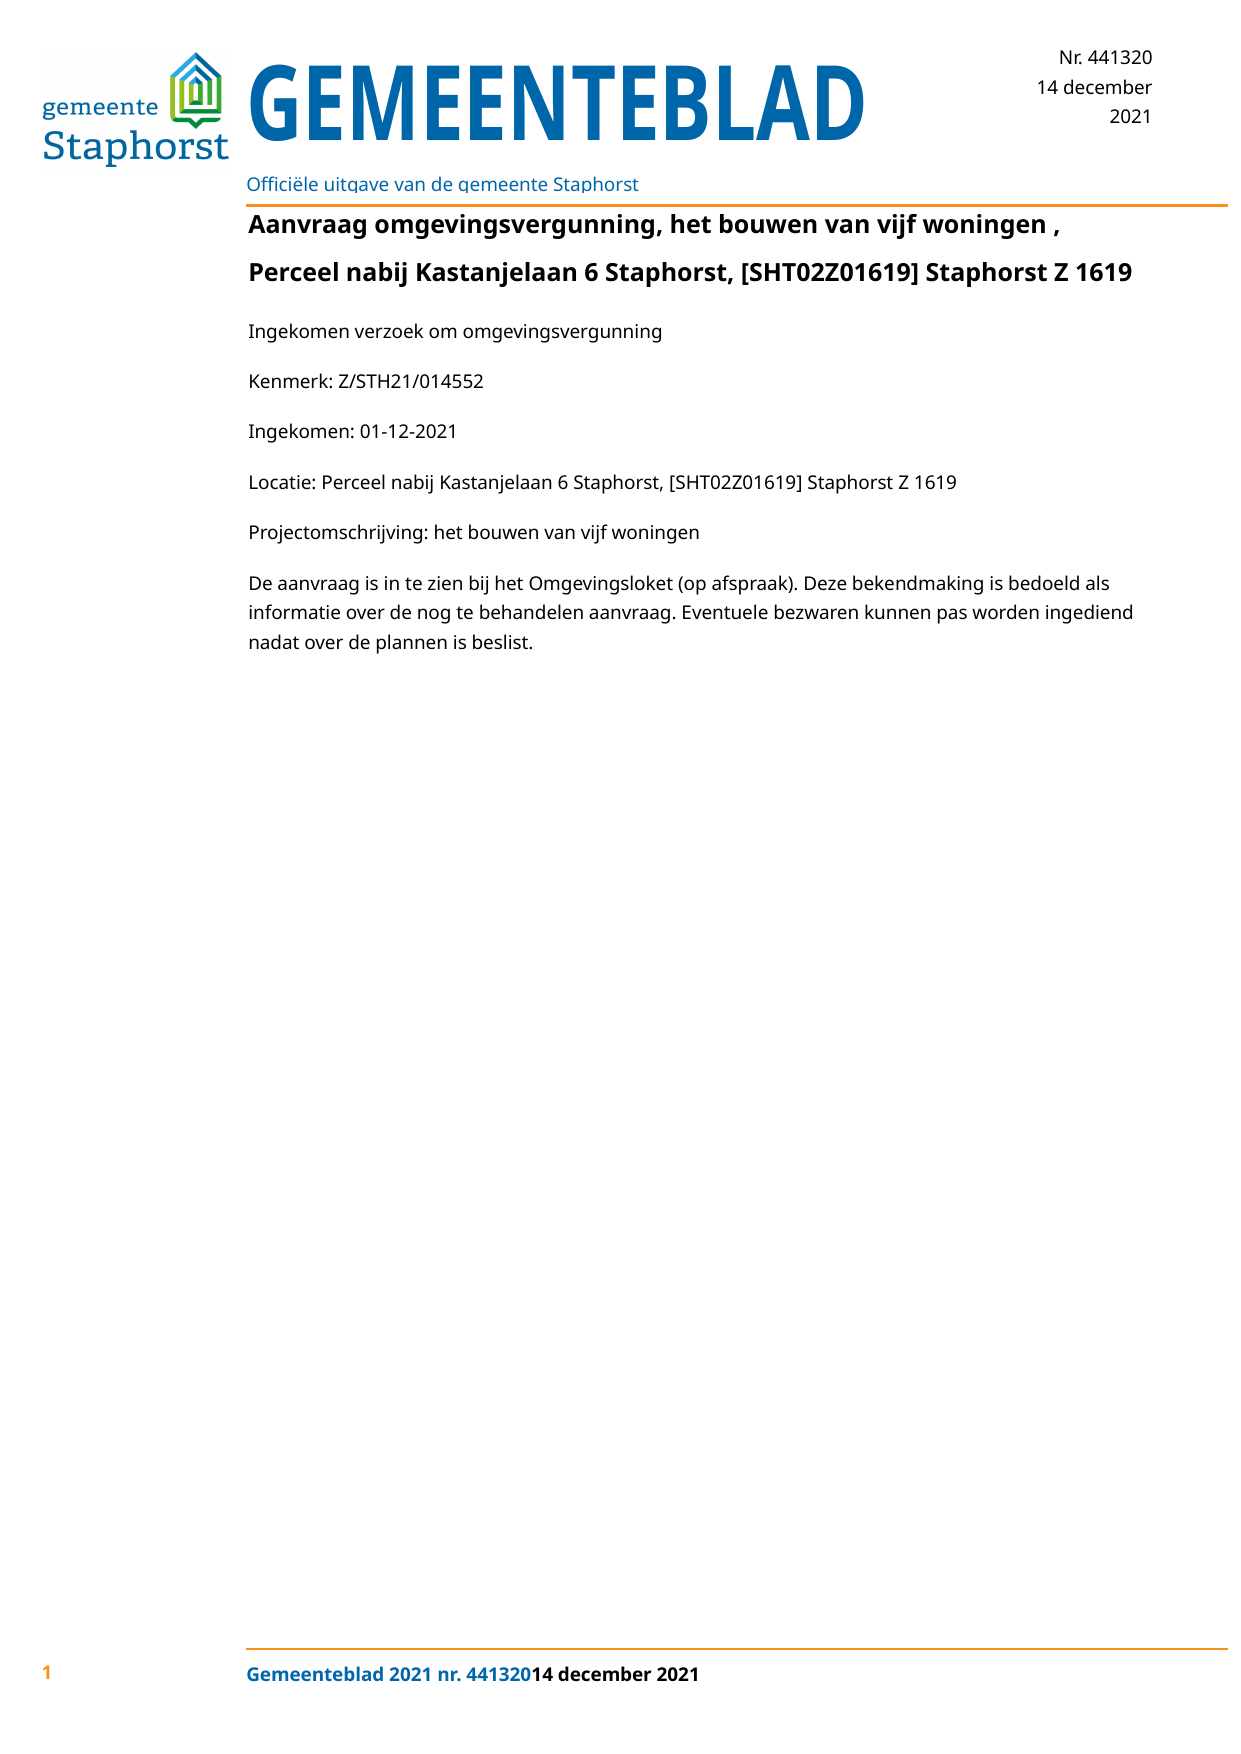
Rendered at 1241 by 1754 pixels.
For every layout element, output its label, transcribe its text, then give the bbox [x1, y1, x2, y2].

text Ingekomen verzoek om omgevingsvergunning [248, 318, 1152, 344]
picture [41, 47, 231, 172]
text Aanvraag omgevingsvergunning, het bouwen van vijf woningen , Perceel nabij Kastanjelaan 6 Staphorst, [SHT02Z01619] Staphorst Z 1619 [248, 207, 1152, 288]
text Locatie: Perceel nabij Kastanjelaan 6 Staphorst, [SHT02Z01619] Staphorst Z 1619 [248, 469, 1152, 495]
text De aanvraag is in te zien bij het Omgevingsloket (op afspraak). Deze bekendmaking is bedoeld als informatie over de nog te behandelen aanvraag. Eventuele bezwaren kunnen pas worden ingediend nadat over de plannen is beslist. [248, 570, 1152, 655]
text Projectomschrijving: het bouwen van vijf woningen [248, 519, 1152, 545]
text Ingekomen: 01-12-2021 [248, 419, 1152, 444]
text Kenmerk: Z/STH21/014552 [248, 368, 1152, 394]
